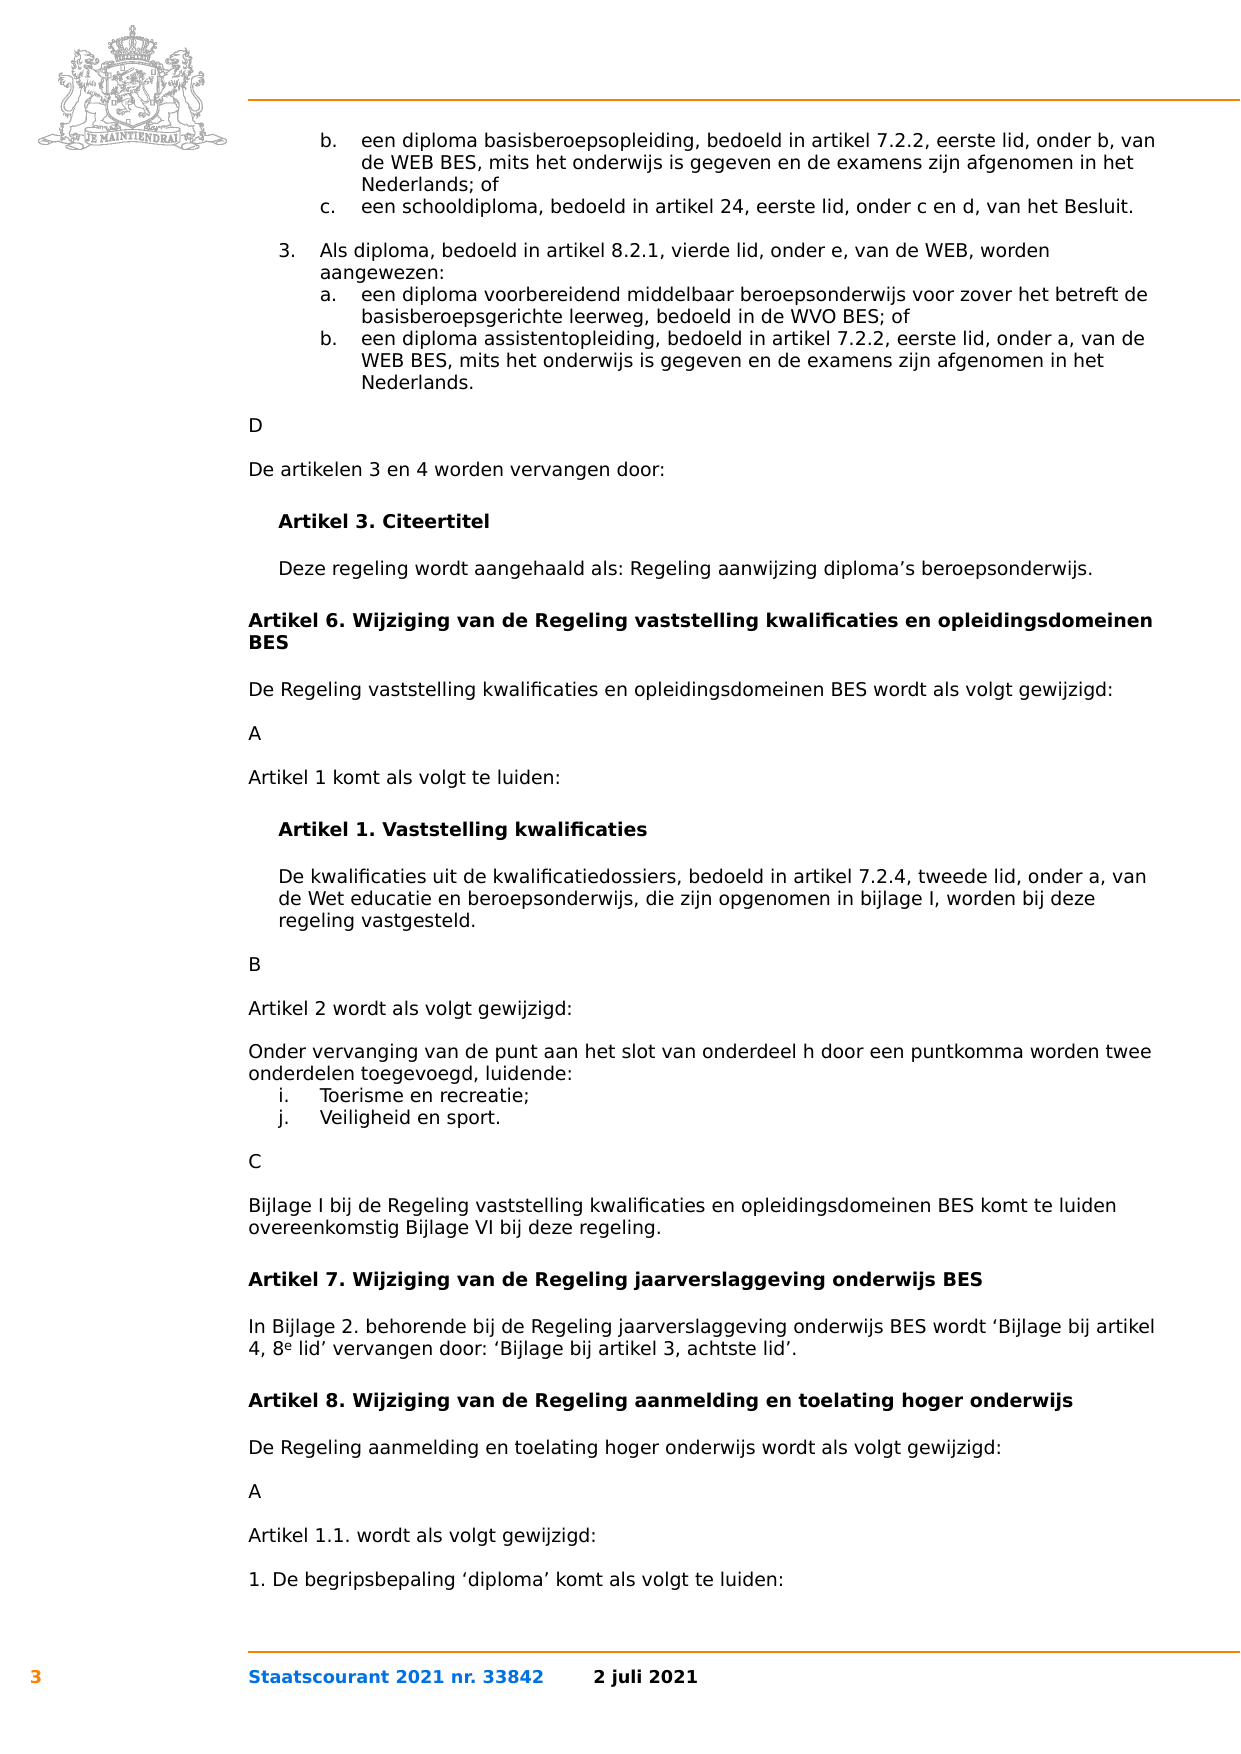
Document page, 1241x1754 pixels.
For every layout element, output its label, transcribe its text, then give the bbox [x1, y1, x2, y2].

text Onder vervanging van de punt aan het slot van onderdeel h door een puntkomma worden twee onderdelen toegevoegd, luidende: [248, 1041, 1163, 1085]
subtitle Artikel 1. Vaststelling kwalificaties [278, 819, 1163, 841]
text 1. De begripsbepaling ‘diploma’ komt als volgt te luiden: [248, 1568, 1163, 1590]
text B [248, 954, 1163, 976]
text Artikel 2 wordt als volgt gewijzigd: [248, 997, 1163, 1019]
subtitle Artikel 8. Wijziging van de Regeling aanmelding en toelating hoger onderwijs [248, 1390, 1163, 1412]
text Artikel 1 komt als volgt te luiden: [248, 767, 1163, 789]
text A [248, 1481, 1163, 1503]
text De kwalificaties uit de kwalificatiedossiers, bedoeld in artikel 7.2.4, tweede lid, onder a, van de Wet educatie en beroepsonderwijs, die zijn opgenomen in bijlage I, worden bij deze regeling vastgesteld. [278, 866, 1163, 932]
text Artikel 1.1. wordt als volgt gewijzigd: [248, 1524, 1163, 1547]
text D [248, 415, 1163, 437]
text De Regeling aanmelding en toelating hoger onderwijs wordt als volgt gewijzigd: [248, 1437, 1163, 1459]
text In Bijlage 2. behorende bij de Regeling jaarverslaggeving onderwijs BES wordt ‘Bijlage bij artikel 4, 8e lid’ vervangen door: ‘Bijlage bij artikel 3, achtste lid’. [248, 1316, 1163, 1360]
text c. een schooldiploma, bedoeld in artikel 24, eerste lid, onder c en d, van het Besluit. [319, 196, 1163, 218]
subtitle Artikel 3. Citeertitel [278, 511, 1163, 533]
text b. een diploma assistentopleiding, bedoeld in artikel 7.2.2, eerste lid, onder a, van de WEB BES, mits het onderwijs is gegeven en de examens zijn afgenomen in het Nederlands. [319, 328, 1163, 393]
text 3. Als diploma, bedoeld in artikel 8.2.1, vierde lid, onder e, van de WEB, worden aangewezen: [278, 240, 1163, 284]
text a. een diploma voorbereidend middelbaar beroepsonderwijs voor zover het betreft de basisberoepsgerichte leerweg, bedoeld in de WVO BES; of [319, 284, 1163, 328]
subtitle Artikel 7. Wijziging van de Regeling jaarverslaggeving onderwijs BES [248, 1269, 1163, 1291]
text Deze regeling wordt aangehaald als: Regeling aanwijzing diploma’s beroepsonderwijs. [278, 558, 1163, 580]
text De artikelen 3 en 4 worden vervangen door: [248, 459, 1163, 481]
text C [248, 1151, 1163, 1173]
subtitle Artikel 6. Wijziging van de Regeling vaststelling kwalificaties en opleidingsdomeinen BES [248, 610, 1163, 654]
text j. Veiligheid en sport. [278, 1107, 1163, 1129]
text i. Toerisme en recreatie; [278, 1085, 1163, 1107]
text De Regeling vaststelling kwalificaties en opleidingsdomeinen BES wordt als volgt gewijzigd: [248, 679, 1163, 701]
text Bijlage I bij de Regeling vaststelling kwalificaties en opleidingsdomeinen BES komt te luiden overeenkomstig Bijlage VI bij deze regeling. [248, 1195, 1163, 1239]
text A [248, 723, 1163, 745]
text b. een diploma basisberoepsopleiding, bedoeld in artikel 7.2.2, eerste lid, onder b, van de WEB BES, mits het onderwijs is gegeven en de examens zijn afgenomen in het Nederlands; of [319, 130, 1163, 196]
picture [38, 25, 227, 150]
